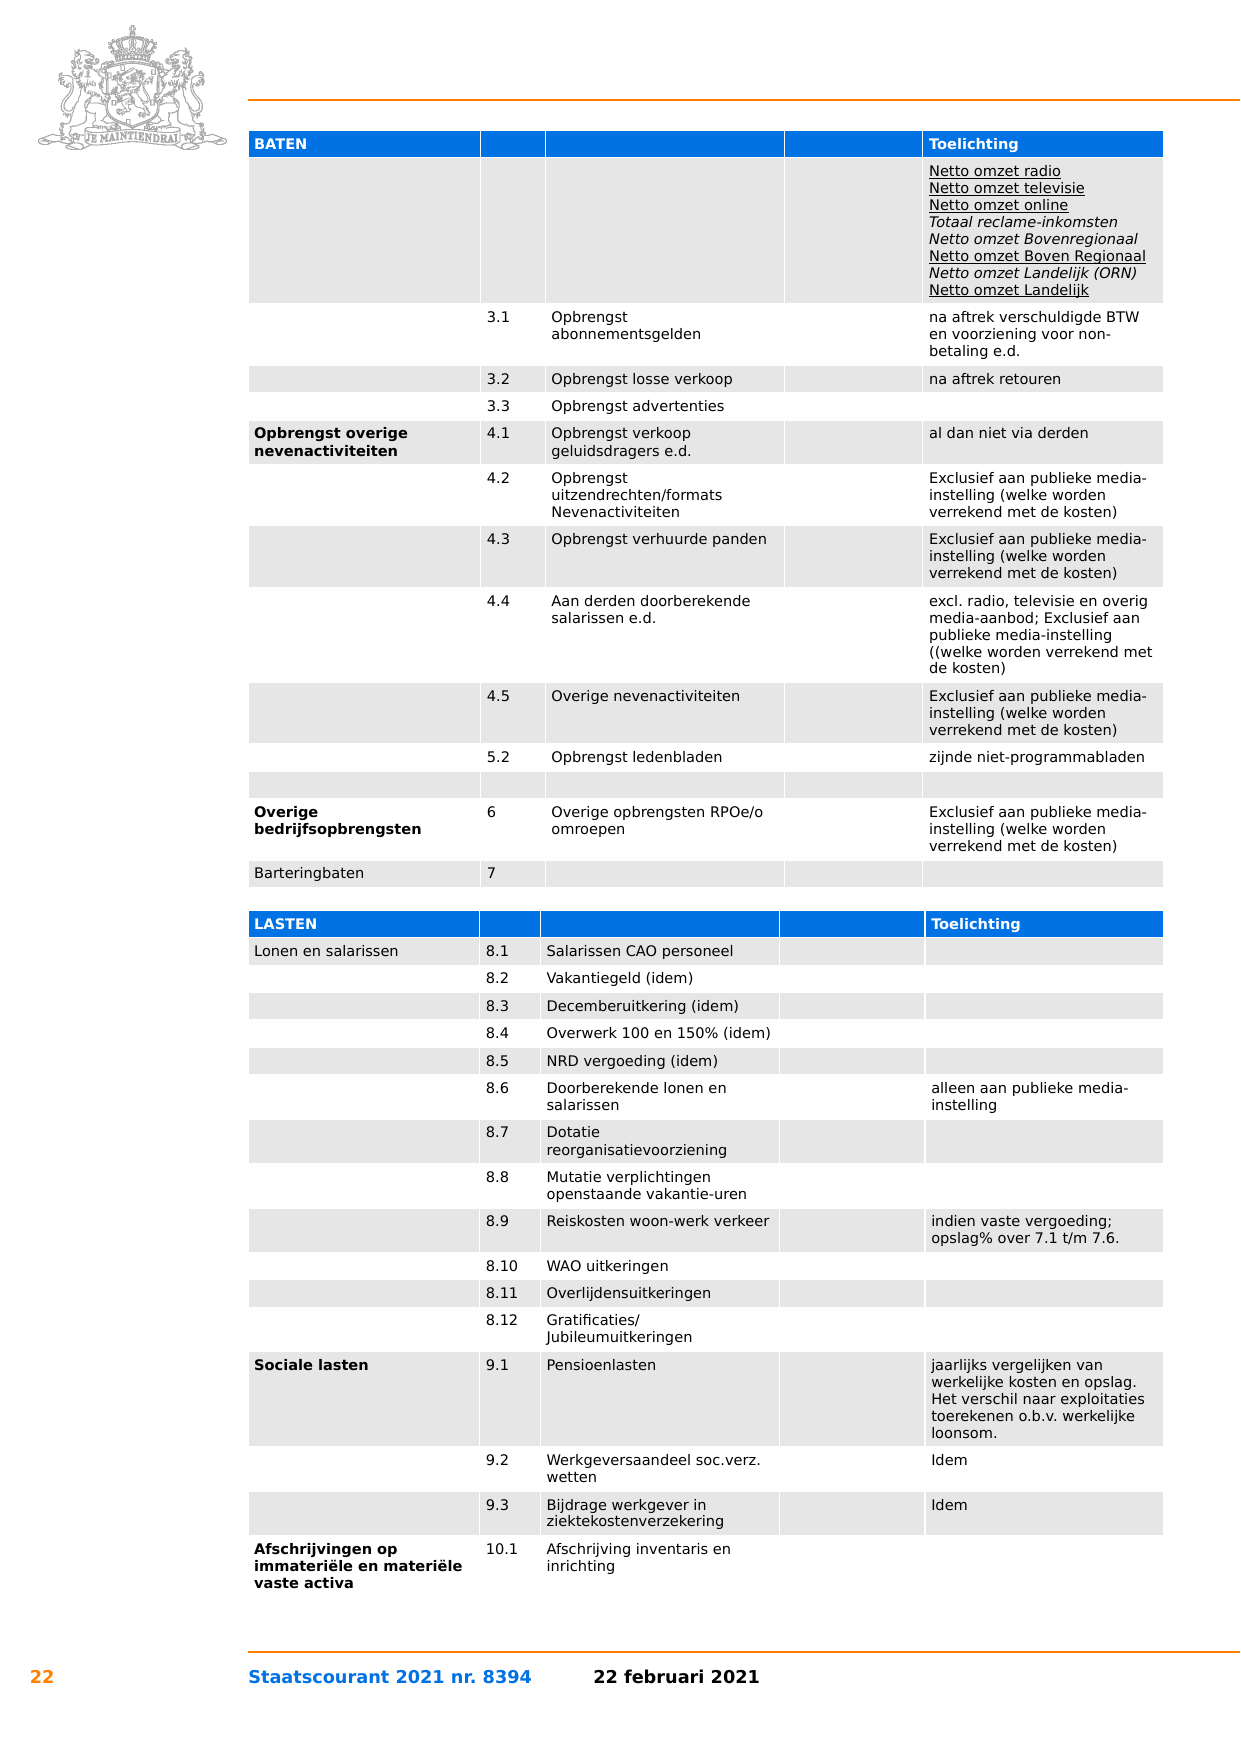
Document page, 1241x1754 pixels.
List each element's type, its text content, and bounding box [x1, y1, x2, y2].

table_cell [785, 588, 922, 682]
table_cell [926, 966, 1163, 992]
table_cell [780, 993, 924, 1019]
table_cell Overige nevenactiviteiten [546, 683, 784, 743]
table_cell 8.11 [480, 1280, 540, 1307]
table_cell 5.2 [481, 745, 545, 771]
table_cell [249, 526, 429, 587]
table_cell [546, 772, 784, 798]
table_cell [249, 745, 429, 771]
table_cell [780, 1164, 924, 1207]
table_cell [926, 1253, 1163, 1279]
table_cell na aftrek verschuldigde BTW en voorziening voor non-betaling e.d. [923, 305, 1163, 365]
table_cell [429, 526, 480, 587]
table_cell [780, 1021, 924, 1047]
table_cell [923, 861, 1163, 887]
table_header Toelichting [926, 911, 1163, 937]
table_cell Netto omzet radio Netto omzet televisie Netto omzet online Totaal reclame-inkomsten Netto omzet Bovenregionaal Netto omzet Boven Regionaal Netto omzet Landelijk (ORN) Netto omzet Landelijk [923, 158, 1163, 303]
table_cell Doorberekende lonen en salarissen [541, 1075, 779, 1119]
table_header LASTEN [249, 911, 479, 937]
table_cell [780, 1536, 924, 1596]
table_cell [926, 1164, 1163, 1207]
table_cell 8.3 [480, 993, 540, 1019]
table_cell 6 [481, 799, 545, 859]
table_cell [249, 966, 479, 992]
table_cell [429, 772, 480, 798]
table_cell Idem [926, 1447, 1163, 1491]
table_cell al dan niet via derden [923, 421, 1163, 464]
table_cell [780, 1308, 924, 1351]
table_cell [785, 393, 922, 420]
table_cell Aan derden doorberekende salarissen e.d. [546, 588, 784, 682]
table_cell Exclusief aan publieke media-instelling (welke worden verrekend met de kosten) [923, 799, 1163, 859]
table_cell Opbrengst abonnementsgelden [546, 305, 784, 365]
table_cell [926, 1048, 1163, 1074]
table_cell Bijdrage werkgever in ziektekostenverzekering [541, 1492, 779, 1535]
table_cell 7 [481, 861, 545, 887]
table_cell 4.4 [481, 588, 545, 682]
table_cell jaarlijks vergelijken van werkelijke kosten en opslag. Het verschil naar exploitaties toerekenen o.b.v. werkelijke loonsom. [926, 1352, 1163, 1446]
table_header [780, 911, 924, 937]
table_cell [926, 1280, 1163, 1307]
table_cell [785, 305, 922, 365]
table_cell [926, 1308, 1163, 1351]
table_cell [429, 861, 480, 887]
table_cell Opbrengst verhuurde panden [546, 526, 784, 587]
table_cell [429, 745, 480, 771]
table_cell 3.1 [481, 305, 545, 365]
table_cell Exclusief aan publieke media-instelling (welke worden verrekend met de kosten) [923, 683, 1163, 743]
table_cell [780, 966, 924, 992]
table_cell 9.3 [480, 1492, 540, 1535]
table_cell [429, 799, 480, 859]
table_header [785, 131, 922, 157]
table_cell [780, 1075, 924, 1119]
table_cell [249, 1447, 479, 1491]
table_cell excl. radio, televisie en overig media-aanbod; Exclusief aan publieke media-instelling ((welke worden verrekend met de kosten) [923, 588, 1163, 682]
table_cell Vakantiegeld (idem) [541, 966, 779, 992]
table_cell [785, 465, 922, 525]
table_cell [249, 1308, 479, 1351]
table_cell [249, 1048, 479, 1074]
table_cell Opbrengst ledenbladen [546, 745, 784, 771]
table_cell [926, 993, 1163, 1019]
table_cell Gratificaties/Jubileumuitkeringen [541, 1308, 779, 1351]
table_cell Exclusief aan publieke media-instelling (welke worden verrekend met de kosten) [923, 465, 1163, 525]
table_cell 8.12 [480, 1308, 540, 1351]
table_cell 10.1 [480, 1536, 540, 1596]
table_cell Overwerk 100 en 150% (idem) [541, 1021, 779, 1047]
table_cell 8.5 [480, 1048, 540, 1074]
table_cell [429, 393, 480, 420]
table_cell [785, 861, 922, 887]
table_cell [926, 1120, 1163, 1163]
table_cell [780, 1447, 924, 1491]
table_cell Exclusief aan publieke media-instelling (welke worden verrekend met de kosten) [923, 526, 1163, 587]
table_cell Afschrijvingen op immateriële en materiële vaste activa [249, 1536, 479, 1596]
table_cell [249, 993, 479, 1019]
table_header [481, 131, 545, 157]
table_cell [429, 366, 480, 392]
table_cell [249, 1280, 479, 1307]
table_cell Mutatie verplichtingen openstaande vakantie-uren [541, 1164, 779, 1207]
table_cell 8.10 [480, 1253, 540, 1279]
table_cell 9.2 [480, 1447, 540, 1491]
table_cell 9.1 [480, 1352, 540, 1446]
table_header [546, 131, 784, 157]
table_cell [780, 1120, 924, 1163]
table_cell [780, 1209, 924, 1252]
table_cell [785, 526, 922, 587]
table_cell [481, 772, 545, 798]
table_cell [429, 588, 480, 682]
table_cell 4.3 [481, 526, 545, 587]
table_cell [926, 1021, 1163, 1047]
table_header [541, 911, 779, 937]
table_header Toelichting [923, 131, 1163, 157]
table_cell Overige opbrengsten RPOe/o omroepen [546, 799, 784, 859]
table_cell Overlijdensuitkeringen [541, 1280, 779, 1307]
table_cell indien vaste vergoeding; opslag% over 7.1 t/m 7.6. [926, 1209, 1163, 1252]
table_cell [546, 158, 784, 303]
table_cell Salarissen CAO personeel [541, 938, 779, 965]
table_cell WAO uitkeringen [541, 1253, 779, 1279]
table_cell na aftrek retouren [923, 366, 1163, 392]
table_cell Opbrengst overige nevenactiviteiten [249, 421, 429, 464]
table_cell Opbrengst verkoop geluidsdragers e.d. [546, 421, 784, 464]
table_cell [780, 1048, 924, 1074]
table_header [480, 911, 540, 937]
table_cell [785, 772, 922, 798]
table_cell 8.4 [480, 1021, 540, 1047]
table_cell Barteringbaten [249, 861, 429, 887]
table_cell 3.2 [481, 366, 545, 392]
table_cell [780, 1280, 924, 1307]
table_cell alleen aan publieke media-instelling [926, 1075, 1163, 1119]
table_cell [780, 1352, 924, 1446]
table_cell Decemberuitkering (idem) [541, 993, 779, 1019]
table_cell [429, 158, 480, 303]
table_cell zijnde niet-programmabladen [923, 745, 1163, 771]
table_cell Pensioenlasten [541, 1352, 779, 1446]
table_cell 4.5 [481, 683, 545, 743]
table_cell [249, 1492, 479, 1535]
table_cell 8.2 [480, 966, 540, 992]
table_cell Opbrengst uitzendrechten/formats Nevenactiviteiten [546, 465, 784, 525]
table_cell 8.1 [480, 938, 540, 965]
table_cell [780, 1253, 924, 1279]
table_cell [249, 1209, 479, 1252]
table_cell Idem [926, 1492, 1163, 1535]
picture [38, 25, 227, 150]
table_cell Overige bedrijfsopbrengsten [249, 799, 429, 859]
table_cell [923, 772, 1163, 798]
table_cell [249, 588, 429, 682]
table_cell 4.1 [481, 421, 545, 464]
table_cell [249, 393, 429, 420]
table_cell Werkgeversaandeel soc.verz. wetten [541, 1447, 779, 1491]
table_cell [785, 366, 922, 392]
table_cell [429, 683, 480, 743]
table_cell [249, 1075, 479, 1119]
table_cell Sociale lasten [249, 1352, 479, 1446]
table_cell [926, 938, 1163, 965]
table_cell NRD vergoeding (idem) [541, 1048, 779, 1074]
table_cell [429, 305, 480, 365]
table_cell Reiskosten woon-werk verkeer [541, 1209, 779, 1252]
table_cell [785, 745, 922, 771]
table_cell Opbrengst advertenties [546, 393, 784, 420]
table_cell [785, 158, 922, 303]
table_cell 8.8 [480, 1164, 540, 1207]
table_cell 8.6 [480, 1075, 540, 1119]
table_cell [249, 1164, 479, 1207]
table_cell [780, 1492, 924, 1535]
table_cell Lonen en salarissen [249, 938, 479, 965]
table_cell [429, 421, 480, 464]
table_cell [481, 158, 545, 303]
table_cell [249, 305, 429, 365]
table_cell Opbrengst losse verkoop [546, 366, 784, 392]
table_cell 3.3 [481, 393, 545, 420]
table_cell [785, 683, 922, 743]
table_cell [249, 158, 429, 303]
table_cell [249, 772, 429, 798]
table_cell [429, 465, 480, 525]
table_cell [546, 861, 784, 887]
table_cell [249, 1120, 479, 1163]
table_cell 8.7 [480, 1120, 540, 1163]
table_cell [785, 421, 922, 464]
table_cell [785, 799, 922, 859]
table_cell Afschrijving inventaris en inrichting [541, 1536, 779, 1596]
table_cell [926, 1536, 1163, 1596]
table_cell [249, 366, 429, 392]
table_cell [780, 938, 924, 965]
table_header BATEN [249, 131, 480, 157]
table_cell 8.9 [480, 1209, 540, 1252]
table_cell [923, 393, 1163, 420]
table_cell [249, 683, 429, 743]
table_cell [249, 1253, 479, 1279]
table_cell 4.2 [481, 465, 545, 525]
table_cell Dotatie reorganisatievoorziening [541, 1120, 779, 1163]
table_cell [249, 1021, 479, 1047]
table_cell [249, 465, 429, 525]
